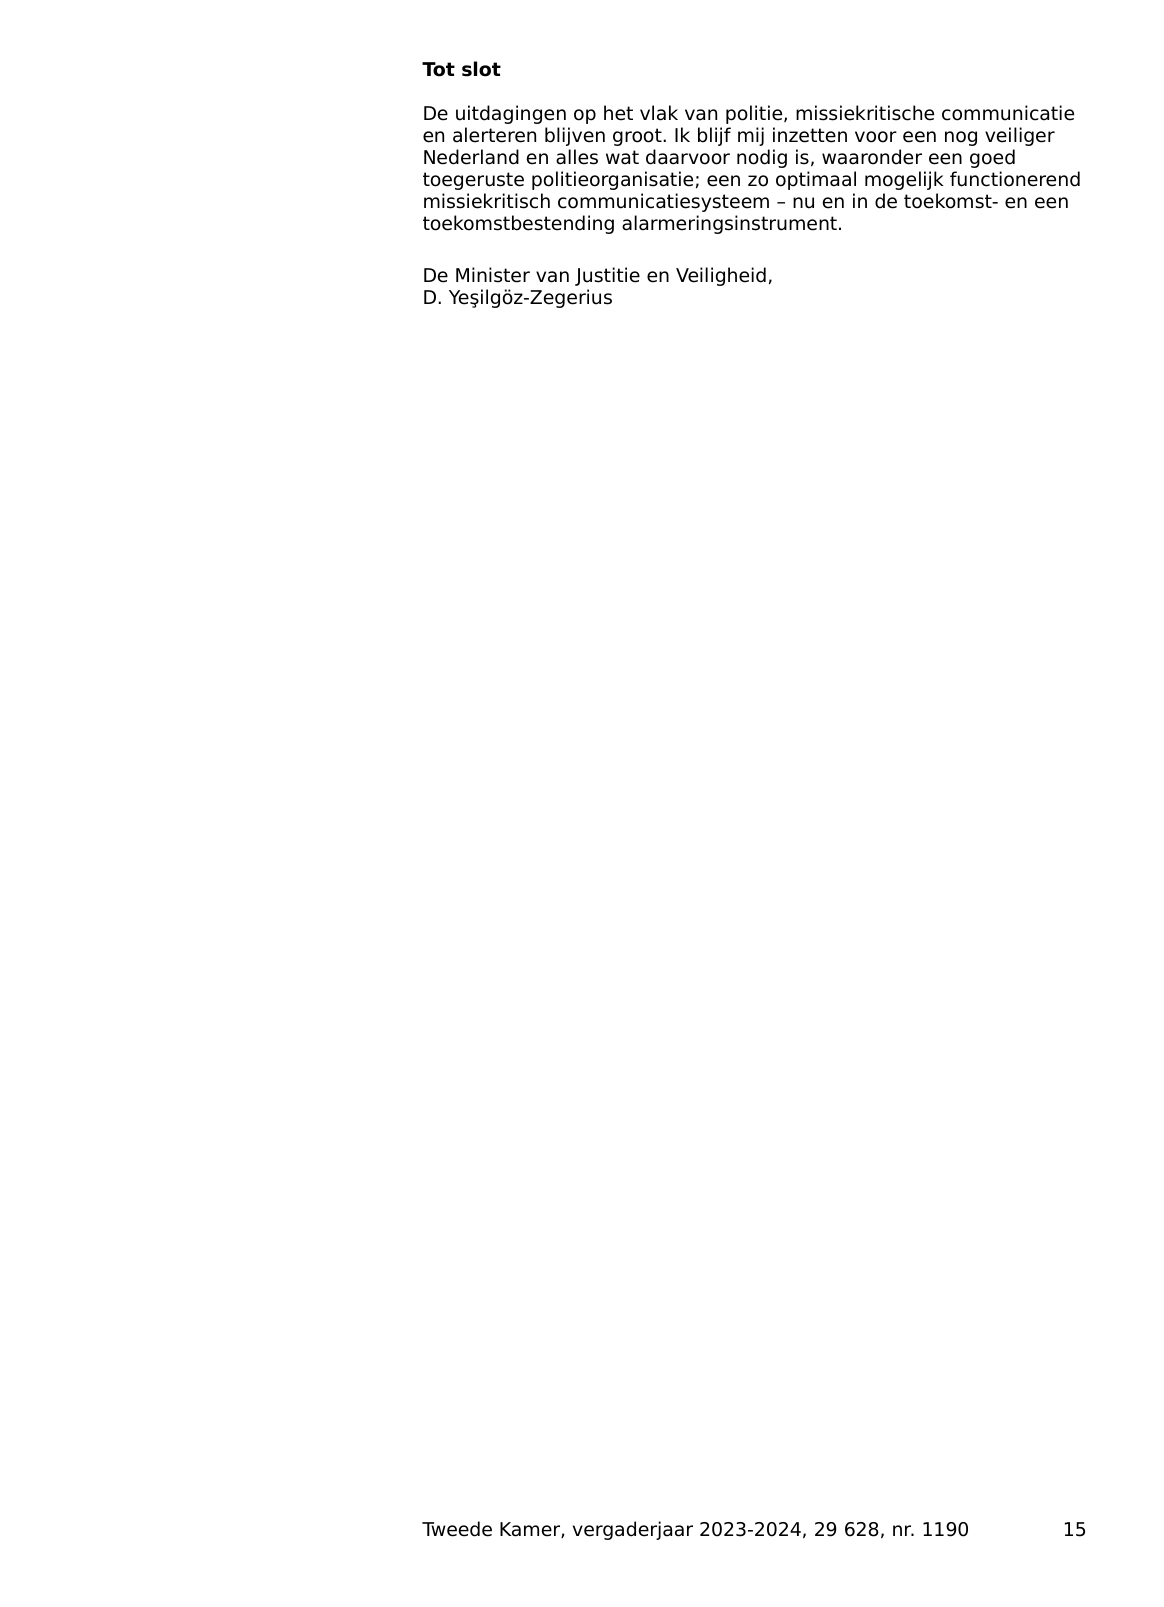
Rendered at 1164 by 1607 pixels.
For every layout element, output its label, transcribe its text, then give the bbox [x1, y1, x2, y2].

text De Minister van Justitie en Veiligheid, D. Yeşilgöz-Zegerius [422, 265, 1087, 309]
text De uitdagingen op het vlak van politie, missiekritische communicatie en alerteren blijven groot. Ik blijf mij inzetten voor een nog veiliger Nederland en alles wat daarvoor nodig is, waaronder een goed toegeruste politieorganisatie; een zo optimaal mogelijk functionerend missiekritisch communicatiesysteem – nu en in de toekomst- en een toekomstbestending alarmeringsinstrument. [422, 103, 1087, 235]
subtitle Tot slot [422, 59, 1087, 81]
